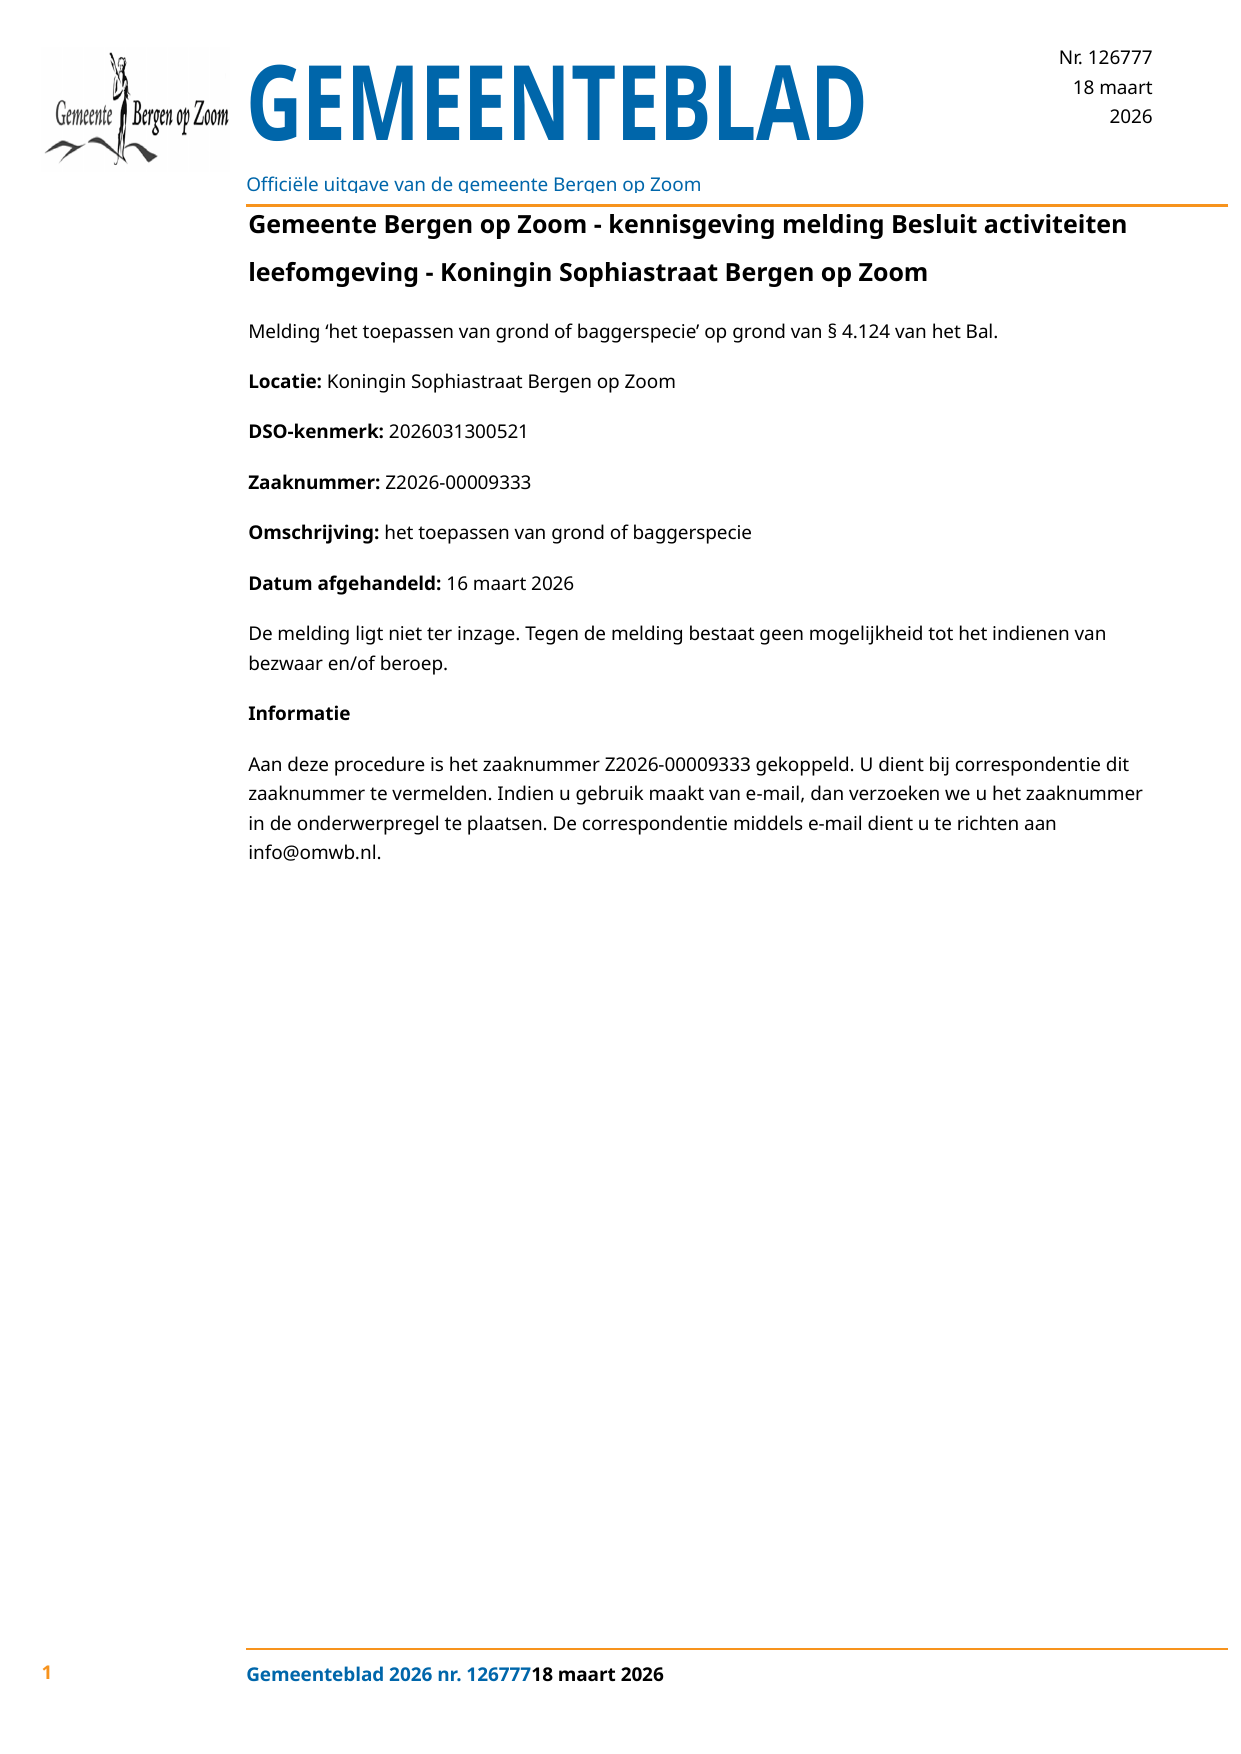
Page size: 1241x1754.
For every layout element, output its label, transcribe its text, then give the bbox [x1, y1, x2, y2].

text Gemeente Bergen op Zoom - kennisgeving melding Besluit activiteiten leefomgeving - Koningin Sophiastraat Bergen op Zoom [248, 207, 1152, 288]
text Melding ‘het toepassen van grond of baggerspecie’ op grond van § 4.124 van het Bal. [248, 318, 1152, 344]
text Aan deze procedure is het zaaknummer Z2026-00009333 gekoppeld. U dient bij correspondentie dit zaaknummer te vermelden. Indien u gebruik maakt van e-mail, dan verzoeken we u het zaaknummer in de onderwerpregel te plaatsen. De correspondentie middels e-mail dient u te richten aan info@omwb.nl. [248, 751, 1152, 865]
text Zaaknummer: Z2026-00009333 [248, 469, 1152, 495]
text Omschrijving: het toepassen van grond of baggerspecie [248, 519, 1152, 545]
text DSO-kenmerk: 2026031300521 [248, 419, 1152, 444]
text Informatie [248, 700, 1152, 726]
text Datum afgehandeld: 16 maart 2026 [248, 570, 1152, 596]
picture [41, 47, 231, 172]
text Locatie: Koningin Sophiastraat Bergen op Zoom [248, 368, 1152, 394]
text De melding ligt niet ter inzage. Tegen de melding bestaat geen mogelijkheid tot het indienen van bezwaar en/of beroep. [248, 620, 1152, 676]
